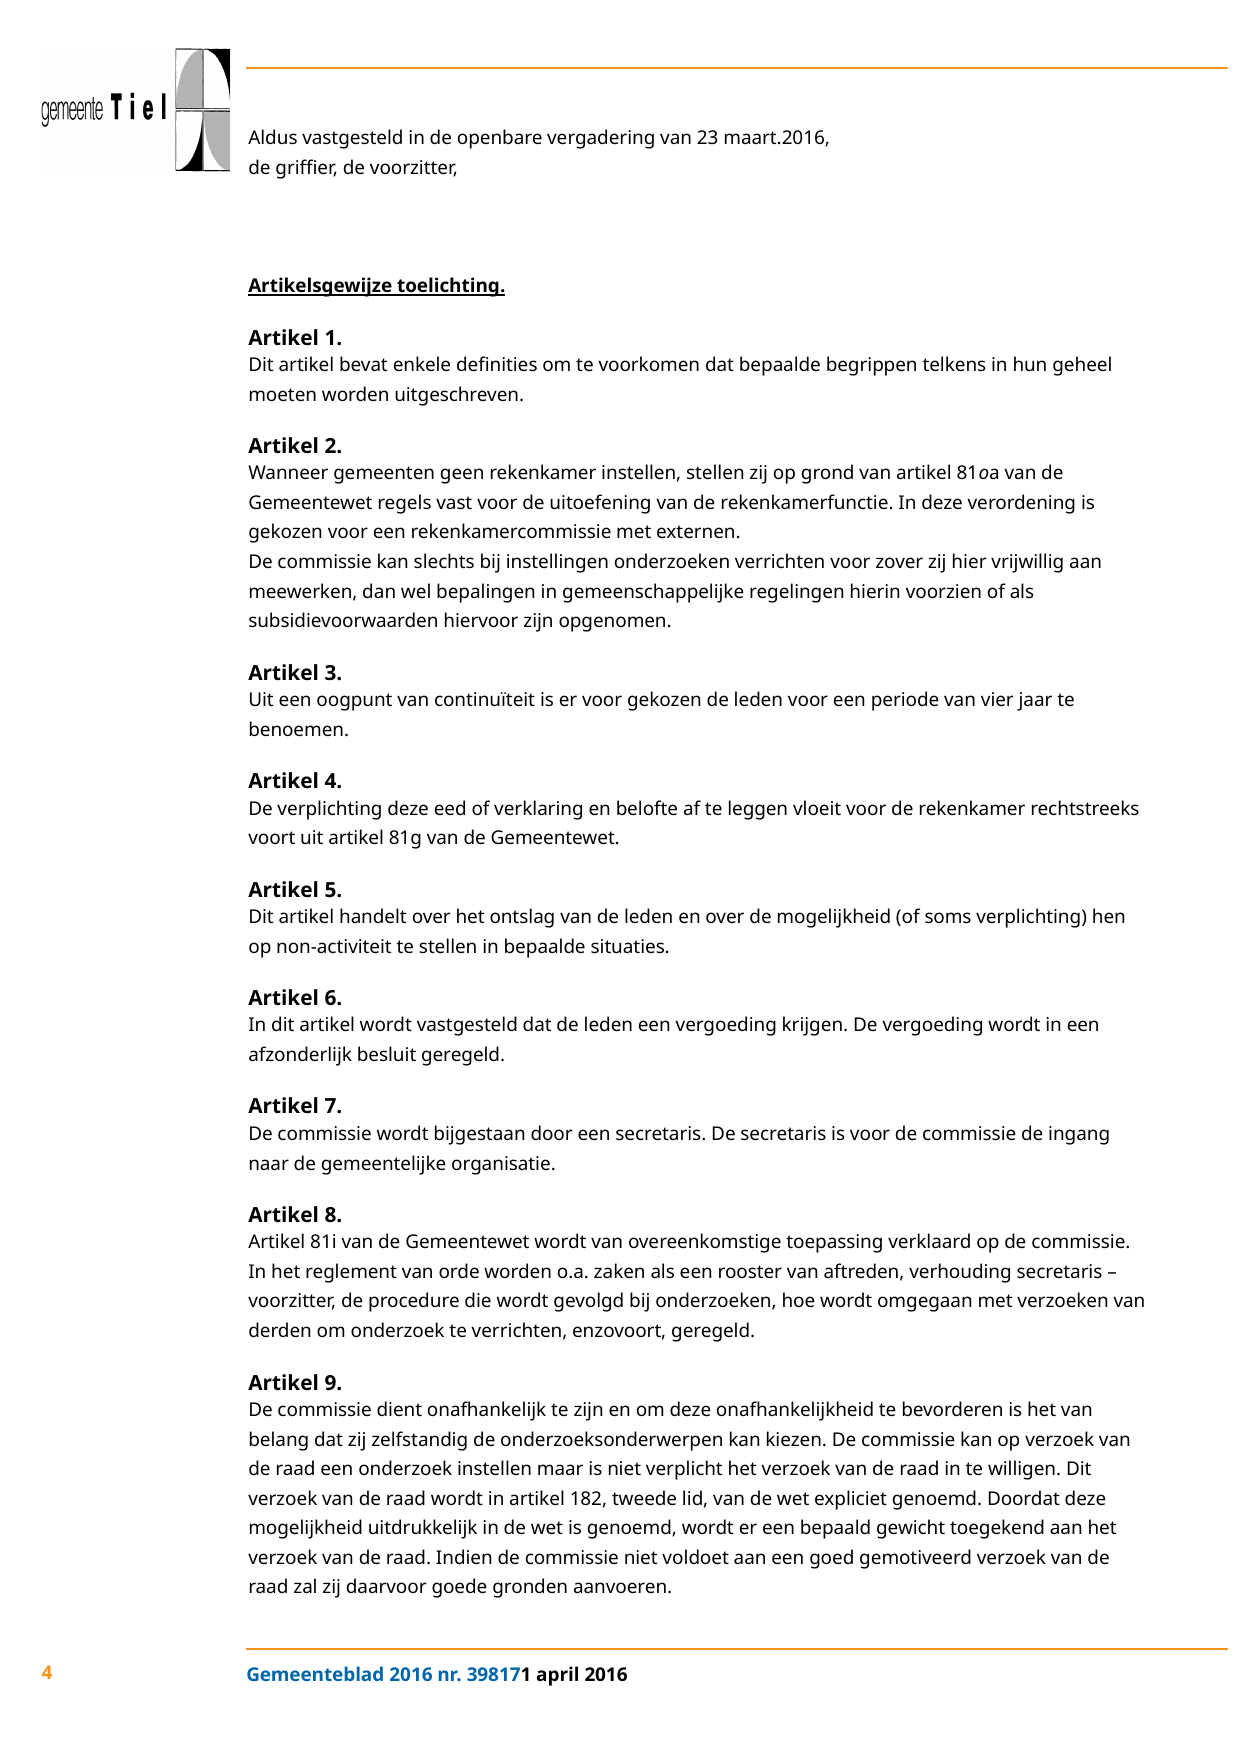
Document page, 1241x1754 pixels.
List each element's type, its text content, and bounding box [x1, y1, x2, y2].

text Artikel 7. [248, 1092, 1152, 1120]
text Uit een oogpunt van continuïteit is er voor gekozen de leden voor een periode van vier jaar te benoemen. [248, 686, 1152, 742]
text In dit artikel wordt vastgesteld dat de leden een vergoeding krijgen. De vergoeding wordt in een afzonderlijk besluit geregeld. [248, 1012, 1152, 1067]
text De verplichting deze eed of verklaring en belofte af te leggen vloeit voor de rekenkamer rechtstreeks voort uit artikel 81g van de Gemeentewet. [248, 795, 1152, 850]
text De commissie kan slechts bij instellingen onderzoeken verrichten voor zover zij hier vrijwillig aan meewerken, dan wel bepalingen in gemeenschappelijke regelingen hierin voorzien of als subsidievoorwaarden hiervoor zijn opgenomen. [248, 548, 1152, 633]
text Artikelsgewijze toelichting. [248, 272, 1152, 298]
text Artikel 8. [248, 1200, 1152, 1228]
text Artikel 5. [248, 875, 1152, 903]
text Artikel 9. [248, 1368, 1152, 1396]
text Wanneer gemeenten geen rekenkamer instellen, stellen zij op grond van artikel 81oa van de Gemeentewet regels vast voor de uitoefening van de rekenkamerfunctie. In deze verordening is gekozen voor een rekenkamercommissie met externen. [248, 459, 1152, 544]
text Aldus vastgesteld in de openbare vergadering van 23 maart.2016, [248, 124, 1152, 150]
text Dit artikel bevat enkele definities om te voorkomen dat bepaalde begrippen telkens in hun geheel moeten worden uitgeschreven. [248, 351, 1152, 406]
text Artikel 2. [248, 431, 1152, 459]
text Artikel 1. [248, 323, 1152, 351]
text Artikel 3. [248, 658, 1152, 686]
text de griffier, de voorzitter, [248, 154, 1152, 180]
text De commissie wordt bijgestaan door een secretaris. De secretaris is voor de commissie de ingang naar de gemeentelijke organisatie. [248, 1120, 1152, 1175]
text Artikel 81i van de Gemeentewet wordt van overeenkomstige toepassing verklaard op de commissie. In het reglement van orde worden o.a. zaken als een rooster van aftreden, verhouding secretaris – voorzitter, de procedure die wordt gevolgd bij onderzoeken, hoe wordt omgegaan met verzoeken van derden om onderzoek te verrichten, enzovoort, geregeld. [248, 1228, 1152, 1343]
text De commissie dient onafhankelijk te zijn en om deze onafhankelijkheid te bevorderen is het van belang dat zij zelfstandig de onderzoeksonderwerpen kan kiezen. De commissie kan op verzoek van de raad een onderzoek instellen maar is niet verplicht het verzoek van de raad in te willigen. Dit verzoek van de raad wordt in artikel 182, tweede lid, van de wet expliciet genoemd. Doordat deze mogelijkheid uitdrukkelijk in de wet is genoemd, wordt er een bepaald gewicht toegekend aan het verzoek van de raad. Indien de commissie niet voldoet aan een goed gemotiveerd verzoek van de raad zal zij daarvoor goede gronden aanvoeren. [248, 1396, 1152, 1599]
text Artikel 6. [248, 983, 1152, 1012]
picture [41, 47, 231, 172]
text Artikel 4. [248, 766, 1152, 795]
text Dit artikel handelt over het ontslag van de leden en over de mogelijkheid (of soms verplichting) hen op non-activiteit te stellen in bepaalde situaties. [248, 903, 1152, 958]
